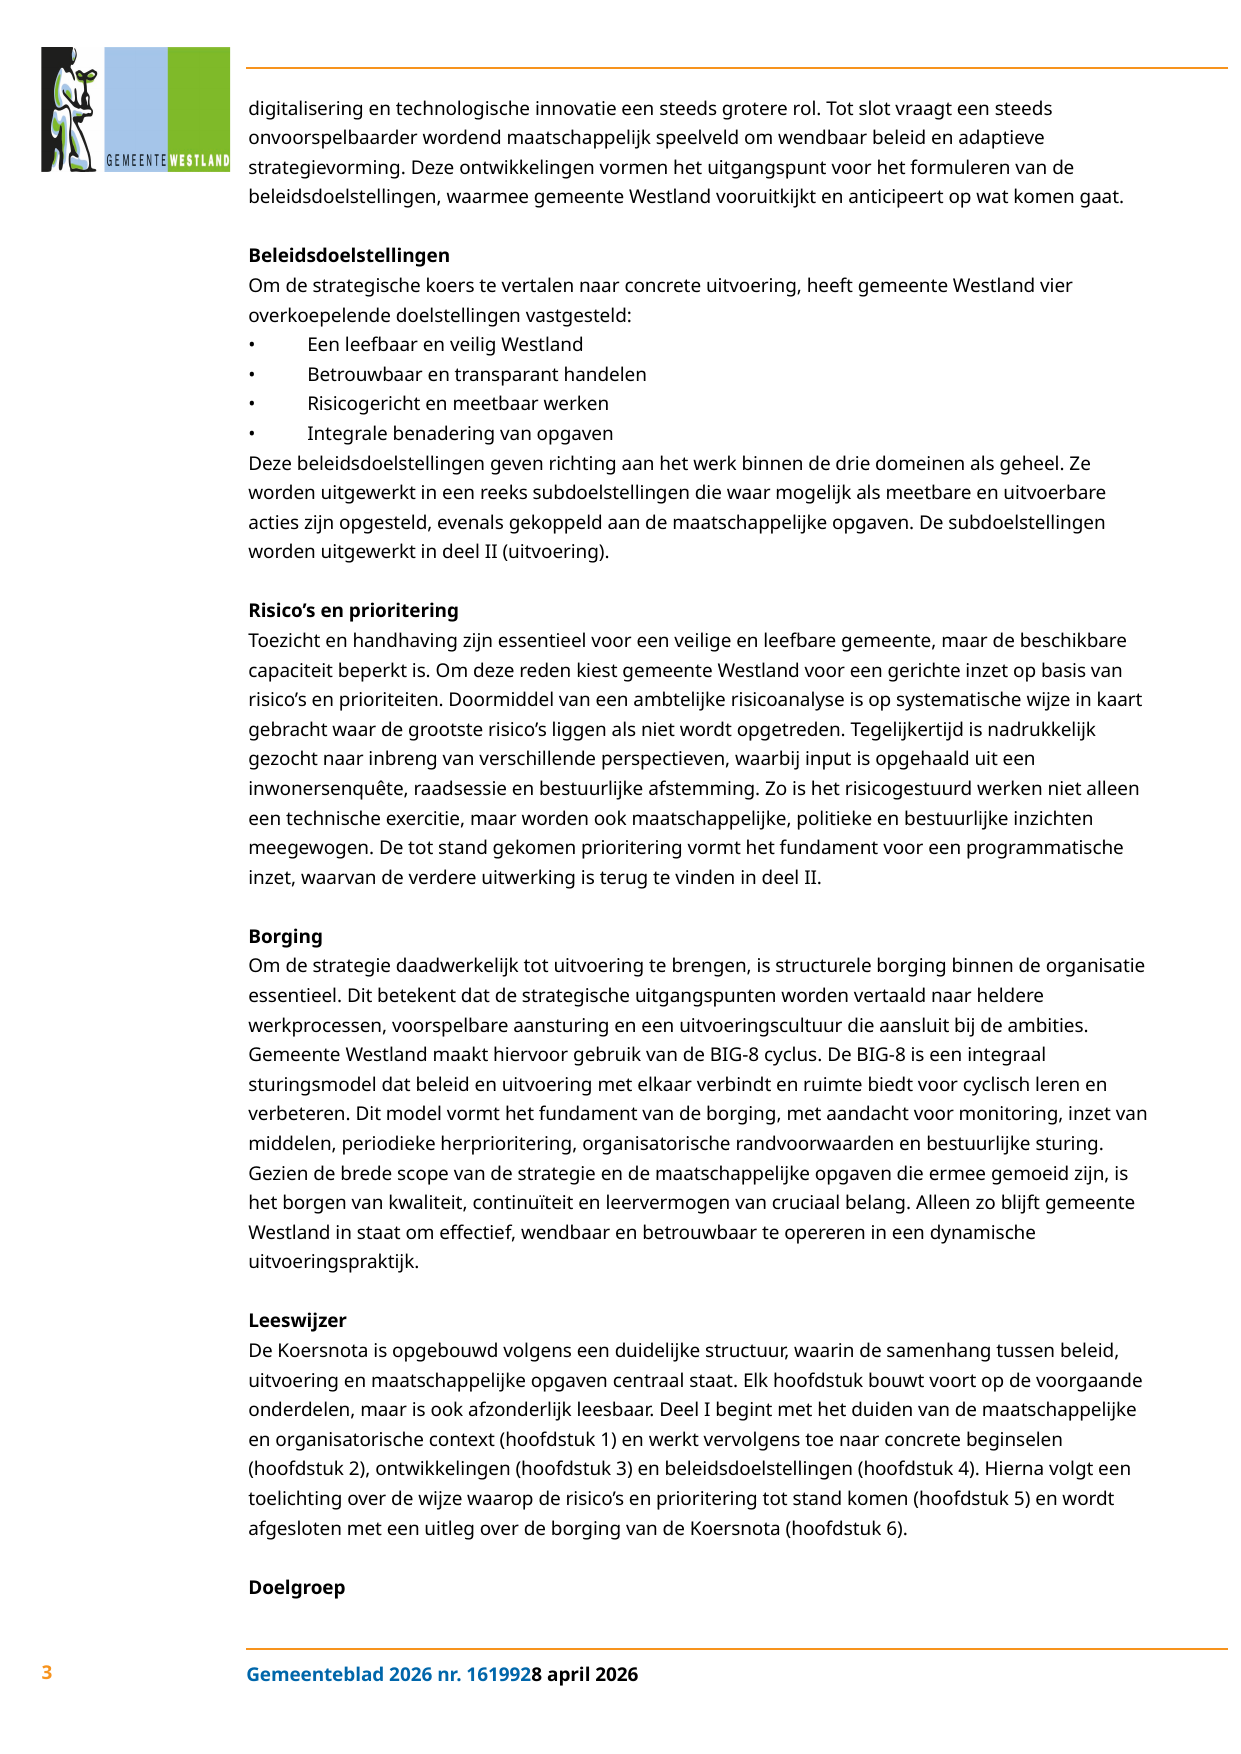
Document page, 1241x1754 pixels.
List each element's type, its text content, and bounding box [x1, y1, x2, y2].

text Om de strategie daadwerkelijk tot uitvoering te brengen, is structurele borging binnen de organisatie essentieel. Dit betekent dat de strategische uitgangspunten worden vertaald naar heldere werkprocessen, voorspelbare aansturing en een uitvoeringscultuur die aansluit bij de ambities. Gemeente Westland maakt hiervoor gebruik van de BIG-8 cyclus. De BIG-8 is een integraal sturingsmodel dat beleid en uitvoering met elkaar verbindt en ruimte biedt voor cyclisch leren en verbeteren. Dit model vormt het fundament van de borging, met aandacht voor monitoring, inzet van middelen, periodieke herprioritering, organisatorische randvoorwaarden en bestuurlijke sturing. Gezien de brede scope van de strategie en de maatschappelijke opgaven die ermee gemoeid zijn, is het borgen van kwaliteit, continuïteit en leervermogen van cruciaal belang. Alleen zo blijft gemeente Westland in staat om effectief, wendbaar en betrouwbaar te opereren in een dynamische uitvoeringspraktijk. [248, 953, 1152, 1274]
text Deze beleidsdoelstellingen geven richting aan het werk binnen de drie domeinen als geheel. Ze worden uitgewerkt in een reeks subdoelstellingen die waar mogelijk als meetbare en uitvoerbare acties zijn opgesteld, evenals gekoppeld aan de maatschappelijke opgaven. De subdoelstellingen worden uitgewerkt in deel II (uitvoering). [248, 450, 1152, 564]
text Toezicht en handhaving zijn essentieel voor een veilige en leefbare gemeente, maar de beschikbare capaciteit beperkt is. Om deze reden kiest gemeente Westland voor een gerichte inzet op basis van risico’s en prioriteiten. Doormiddel van een ambtelijke risicoanalyse is op systematische wijze in kaart gebracht waar de grootste risico’s liggen als niet wordt opgetreden. Tegelijkertijd is nadrukkelijk gezocht naar inbreng van verschillende perspectieven, waarbij input is opgehaald uit een inwonersenquête, raadsessie en bestuurlijke afstemming. Zo is het risicogestuurd werken niet alleen een technische exercitie, maar worden ook maatschappelijke, politieke en bestuurlijke inzichten meegewogen. De tot stand gekomen prioritering vormt het fundament voor een programmatische inzet, waarvan de verdere uitwerking is terug te vinden in deel II. [248, 627, 1152, 890]
text Doelgroep [248, 1574, 1152, 1600]
picture [41, 47, 231, 172]
list Een leefbaar en veilig Westland [248, 331, 1152, 357]
text Risico’s en prioritering [248, 598, 1152, 623]
text digitalisering en technologische innovatie een steeds grotere rol. Tot slot vraagt een steeds onvoorspelbaarder wordend maatschappelijk speelveld om wendbaar beleid en adaptieve strategievorming. Deze ontwikkelingen vormen het uitgangspunt voor het formuleren van de beleidsdoelstellingen, waarmee gemeente Westland vooruitkijkt en anticipeert op wat komen gaat. [248, 95, 1152, 209]
text De Koersnota is opgebouwd volgens een duidelijke structuur, waarin de samenhang tussen beleid, uitvoering en maatschappelijke opgaven centraal staat. Elk hoofdstuk bouwt voort op de voorgaande onderdelen, maar is ook afzonderlijk leesbaar. Deel I begint met het duiden van de maatschappelijke en organisatorische context (hoofdstuk 1) en werkt vervolgens toe naar concrete beginselen (hoofdstuk 2), ontwikkelingen (hoofdstuk 3) en beleidsdoelstellingen (hoofdstuk 4). Hierna volgt een toelichting over de wijze waarop de risico’s en prioritering tot stand komen (hoofdstuk 5) en wordt afgesloten met een uitleg over de borging van de Koersnota (hoofdstuk 6). [248, 1337, 1152, 1541]
text Beleidsdoelstellingen [248, 243, 1152, 268]
list Risicogericht en meetbaar werken [248, 391, 1152, 416]
list Betrouwbaar en transparant handelen [248, 361, 1152, 387]
text Om de strategische koers te vertalen naar concrete uitvoering, heeft gemeente Westland vier overkoepelende doelstellingen vastgesteld: [248, 272, 1152, 328]
text Leeswijzer [248, 1308, 1152, 1333]
text Borging [248, 923, 1152, 949]
list Integrale benadering van opgaven [248, 420, 1152, 446]
